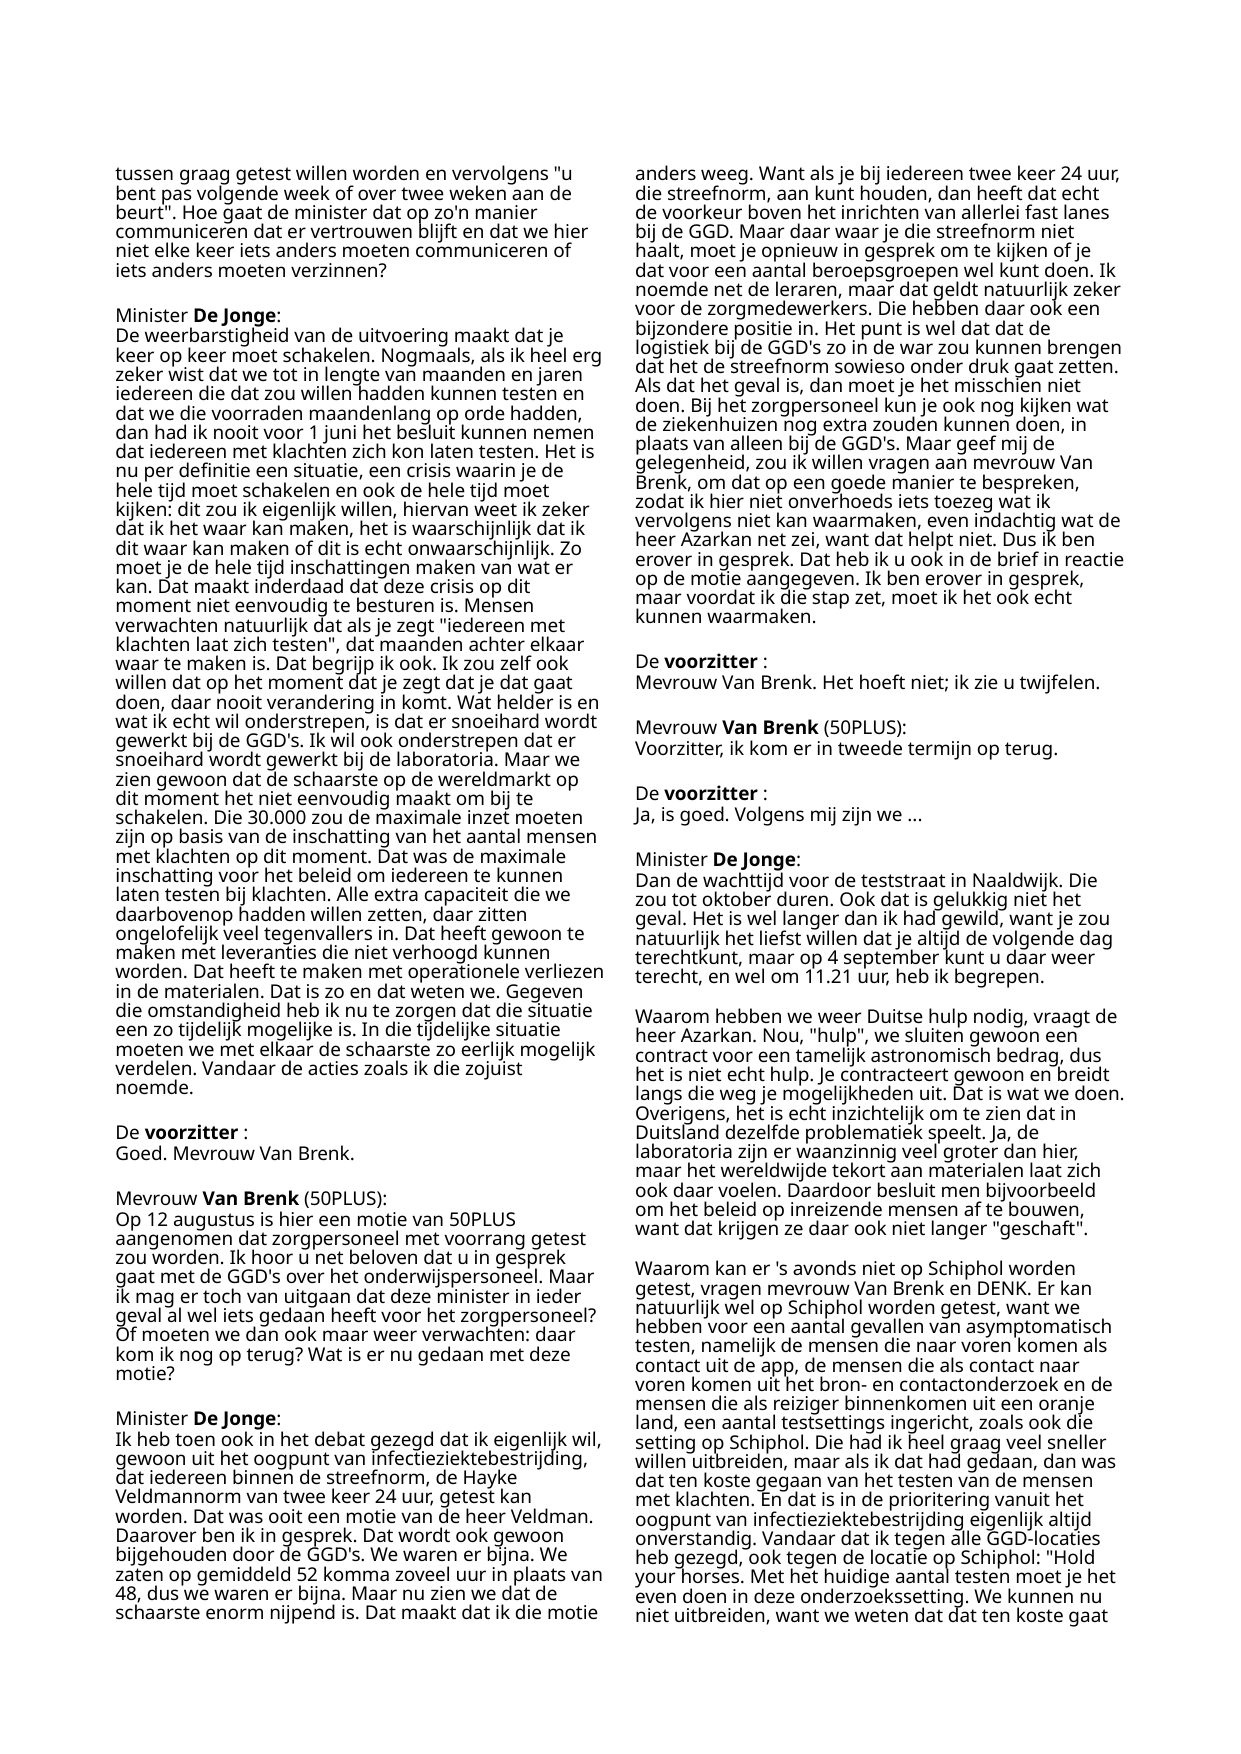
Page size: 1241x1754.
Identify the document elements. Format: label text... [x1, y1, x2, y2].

text De voorzitter : [635, 780, 1125, 806]
text Mevrouw Van Brenk (50PLUS): [115, 1185, 605, 1211]
text anders weeg. Want als je bij iedereen twee keer 24 uur, die streefnorm, aan kunt houden, dan heeft dat echt de voorkeur boven het inrichten van allerlei fast lanes bij de GGD. Maar daar waar je die streefnorm niet haalt, moet je opnieuw in gesprek om te kijken of je dat voor een aantal beroepsgroepen wel kunt doen. Ik noemde net de leraren, maar dat geldt natuurlijk zeker voor de zorgmedewerkers. Die hebben daar ook een bijzondere positie in. Het punt is wel dat dat de logistiek bij de GGD's zo in de war zou kunnen brengen dat het de streefnorm sowieso onder druk gaat zetten. Als dat het geval is, dan moet je het misschien niet doen. Bij het zorgpersoneel kun je ook nog kijken wat de ziekenhuizen nog extra zouden kunnen doen, in plaats van alleen bij de GGD's. Maar geef mij de gelegenheid, zou ik willen vragen aan mevrouw Van Brenk, om dat op een goede manier te bespreken, zodat ik hier niet onverhoeds iets toezeg wat ik vervolgens niet kan waarmaken, even indachtig wat de heer Azarkan net zei, want dat helpt niet. Dus ik ben erover in gesprek. Dat heb ik u ook in de brief in reactie op de motie aangegeven. Ik ben erover in gesprek, maar voordat ik die stap zet, moet ik het ook echt kunnen waarmaken. [635, 165, 1125, 628]
text Waarom kan er 's avonds niet op Schiphol worden getest, vragen mevrouw Van Brenk en DENK. Er kan natuurlijk wel op Schiphol worden getest, want we hebben voor een aantal gevallen van asymptomatisch testen, namelijk de mensen die naar voren komen als contact uit de app, de mensen die als contact naar voren komen uit het bron- en contactonderzoek en de mensen die als reiziger binnenkomen uit een oranje land, een aantal testsettings ingericht, zoals ook die setting op Schiphol. Die had ik heel graag veel sneller willen uitbreiden, maar als ik dat had gedaan, dan was dat ten koste gegaan van het testen van de mensen met klachten. En dat is in de prioritering vanuit het oogpunt van infectieziektebestrijding eigenlijk altijd onverstandig. Vandaar dat ik tegen alle GGD-locaties heb gezegd, ook tegen de locatie op Schiphol: "Hold your horses. Met het huidige aantal testen moet je het even doen in deze onderzoekssetting. We kunnen nu niet uitbreiden, want we weten dat dat ten koste gaat [635, 1260, 1125, 1626]
text Minister De Jonge: [115, 1405, 605, 1431]
text Goed. Mevrouw Van Brenk. [115, 1145, 605, 1164]
text Minister De Jonge: [635, 846, 1125, 872]
text Dan de wachttijd voor de teststraat in Naaldwijk. Die zou tot oktober duren. Ook dat is gelukkig niet het geval. Het is wel langer dan ik had gewild, want je zou natuurlijk het liefst willen dat je altijd de volgende dag terechtkunt, maar op 4 september kunt u daar weer terecht, en wel om 11.21 uur, heb ik begrepen. [635, 872, 1125, 987]
text De voorzitter : [115, 1119, 605, 1145]
text Mevrouw Van Brenk. Het hoeft niet; ik zie u twijfelen. [635, 674, 1125, 694]
text Ja, is goed. Volgens mij zijn we ... [635, 806, 1125, 825]
text Op 12 augustus is hier een motie van 50PLUS aangenomen dat zorgpersoneel met voorrang getest zou worden. Ik hoor u net beloven dat u in gesprek gaat met de GGD's over het onderwijspersoneel. Maar ik mag er toch van uitgaan dat deze minister in ieder geval al wel iets gedaan heeft voor het zorgpersoneel? Of moeten we dan ook maar weer verwachten: daar kom ik nog op terug? Wat is er nu gedaan met deze motie? [115, 1211, 605, 1384]
text De weerbarstigheid van de uitvoering maakt dat je keer op keer moet schakelen. Nogmaals, als ik heel erg zeker wist dat we tot in lengte van maanden en jaren iedereen die dat zou willen hadden kunnen testen en dat we die voorraden maandenlang op orde hadden, dan had ik nooit voor 1 juni het besluit kunnen nemen dat iedereen met klachten zich kon laten testen. Het is nu per definitie een situatie, een crisis waarin je de hele tijd moet schakelen en ook de hele tijd moet kijken: dit zou ik eigenlijk willen, hiervan weet ik zeker dat ik het waar kan maken, het is waarschijnlijk dat ik dit waar kan maken of dit is echt onwaarschijnlijk. Zo moet je de hele tijd inschattingen maken van wat er kan. Dat maakt inderdaad dat deze crisis op dit moment niet eenvoudig te besturen is. Mensen verwachten natuurlijk dat als je zegt "iedereen met klachten laat zich testen", dat maanden achter elkaar waar te maken is. Dat begrijp ik ook. Ik zou zelf ook willen dat op het moment dat je zegt dat je dat gaat doen, daar nooit verandering in komt. Wat helder is en wat ik echt wil onderstrepen, is dat er snoeihard wordt gewerkt bij de GGD's. Ik wil ook onderstrepen dat er snoeihard wordt gewerkt bij de laboratoria. Maar we zien gewoon dat de schaarste op de wereldmarkt op dit moment het niet eenvoudig maakt om bij te schakelen. Die 30.000 zou de maximale inzet moeten zijn op basis van de inschatting van het aantal mensen met klachten op dit moment. Dat was de maximale inschatting voor het beleid om iedereen te kunnen laten testen bij klachten. Alle extra capaciteit die we daarbovenop hadden willen zetten, daar zitten ongelofelijk veel tegenvallers in. Dat heeft gewoon te maken met leveranties die niet verhoogd kunnen worden. Dat heeft te maken met operationele verliezen in de materialen. Dat is zo en dat weten we. Gegeven die omstandigheid heb ik nu te zorgen dat die situatie een zo tijdelijk mogelijke is. In die tijdelijke situatie moeten we met elkaar de schaarste zo eerlijk mogelijk verdelen. Vandaar de acties zoals ik die zojuist noemde. [115, 327, 605, 1098]
text Ik heb toen ook in het debat gezegd dat ik eigenlijk wil, gewoon uit het oogpunt van infectieziektebestrijding, dat iedereen binnen de streefnorm, de Hayke Veldmannorm van twee keer 24 uur, getest kan worden. Dat was ooit een motie van de heer Veldman. Daarover ben ik in gesprek. Dat wordt ook gewoon bijgehouden door de GGD's. We waren er bijna. We zaten op gemiddeld 52 komma zoveel uur in plaats van 48, dus we waren er bijna. Maar nu zien we dat de schaarste enorm nijpend is. Dat maakt dat ik die motie [115, 1431, 605, 1623]
text De voorzitter : [635, 649, 1125, 674]
text Waarom hebben we weer Duitse hulp nodig, vraagt de heer Azarkan. Nou, "hulp", we sluiten gewoon een contract voor een tamelijk astronomisch bedrag, dus het is niet echt hulp. Je contracteert gewoon en breidt langs die weg je mogelijkheden uit. Dat is wat we doen. Overigens, het is echt inzichtelijk om te zien dat in Duitsland dezelfde problematiek speelt. Ja, de laboratoria zijn er waanzinnig veel groter dan hier, maar het wereldwijde tekort aan materialen laat zich ook daar voelen. Daardoor besluit men bijvoorbeeld om het beleid op inreizende mensen af te bouwen, want dat krijgen ze daar ook niet langer "geschaft". [635, 1008, 1125, 1239]
text Minister De Jonge: [115, 302, 605, 327]
text tussen graag getest willen worden en vervolgens "u bent pas volgende week of over twee weken aan de beurt". Hoe gaat de minister dat op zo'n manier communiceren dat er vertrouwen blijft en dat we hier niet elke keer iets anders moeten communiceren of iets anders moeten verzinnen? [115, 165, 605, 281]
text Mevrouw Van Brenk (50PLUS): [635, 714, 1125, 740]
text Voorzitter, ik kom er in tweede termijn op terug. [635, 740, 1125, 759]
